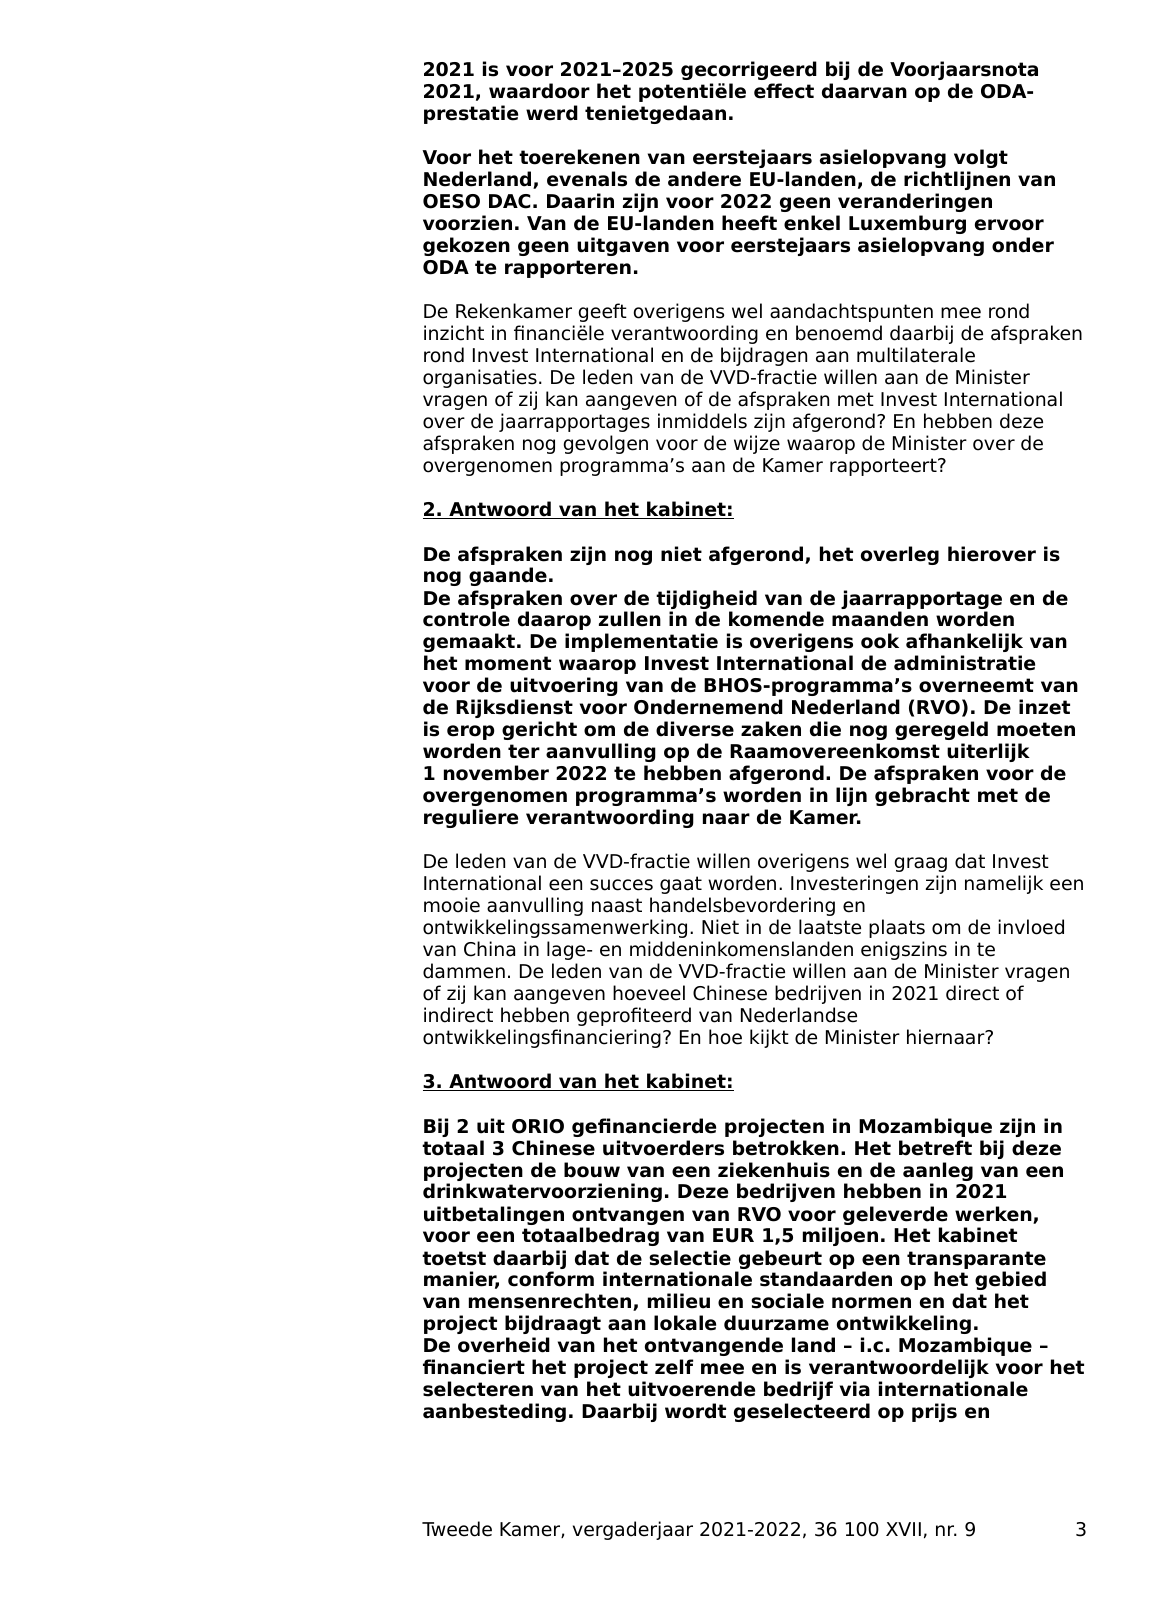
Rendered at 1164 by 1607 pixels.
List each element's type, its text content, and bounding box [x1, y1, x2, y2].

text De afspraken zijn nog niet afgerond, het overleg hierover is nog gaande. [422, 543, 1087, 587]
text De overheid van het ontvangende land – i.c. Mozambique – financiert het project zelf mee en is verantwoordelijk voor het selecteren van het uitvoerende bedrijf via internationale aanbesteding. Daarbij wordt geselecteerd op prijs en [422, 1335, 1087, 1423]
text Voor het toerekenen van eerstejaars asielopvang volgt Nederland, evenals de andere EU-landen, de richtlijnen van OESO DAC. Daarin zijn voor 2022 geen veranderingen voorzien. Van de EU-landen heeft enkel Luxemburg ervoor gekozen geen uitgaven voor eerstejaars asielopvang onder ODA te rapporteren. [422, 147, 1087, 279]
text De Rekenkamer geeft overigens wel aandachtspunten mee rond inzicht in financiële verantwoording en benoemd daarbij de afspraken rond Invest International en de bijdragen aan multilaterale organisaties. De leden van de VVD-fractie willen aan de Minister vragen of zij kan aangeven of de afspraken met Invest International over de jaarrapportages inmiddels zijn afgerond? En hebben deze afspraken nog gevolgen voor de wijze waarop de Minister over de overgenomen programma’s aan de Kamer rapporteert? [422, 301, 1087, 477]
subtitle 2. Antwoord van het kabinet: [422, 499, 1087, 521]
text De leden van de VVD-fractie willen overigens wel graag dat Invest International een succes gaat worden. Investeringen zijn namelijk een mooie aanvulling naast handelsbevordering en ontwikkelingssamenwerking. Niet in de laatste plaats om de invloed van China in lage- en middeninkomenslanden enigszins in te dammen. De leden van de VVD-fractie willen aan de Minister vragen of zij kan aangeven hoeveel Chinese bedrijven in 2021 direct of indirect hebben geprofiteerd van Nederlandse ontwikkelingsfinanciering? En hoe kijkt de Minister hiernaar? [422, 851, 1087, 1049]
text De afspraken over de tijdigheid van de jaarrapportage en de controle daarop zullen in de komende maanden worden gemaakt. De implementatie is overigens ook afhankelijk van het moment waarop Invest International de administratie voor de uitvoering van de BHOS-programma’s overneemt van de Rijksdienst voor Ondernemend Nederland (RVO). De inzet is erop gericht om de diverse zaken die nog geregeld moeten worden ter aanvulling op de Raamovereenkomst uiterlijk 1 november 2022 te hebben afgerond. De afspraken voor de overgenomen programma’s worden in lijn gebracht met de reguliere verantwoording naar de Kamer. [422, 587, 1087, 829]
text Bij 2 uit ORIO gefinancierde projecten in Mozambique zijn in totaal 3 Chinese uitvoerders betrokken. Het betreft bij deze projecten de bouw van een ziekenhuis en de aanleg van een drinkwatervoorziening. Deze bedrijven hebben in 2021 uitbetalingen ontvangen van RVO voor geleverde werken, voor een totaalbedrag van EUR 1,5 miljoen. Het kabinet toetst daarbij dat de selectie gebeurt op een transparante manier, conform internationale standaarden op het gebied van mensenrechten, milieu en sociale normen en dat het project bijdraagt aan lokale duurzame ontwikkeling. [422, 1116, 1087, 1335]
text 2021 is voor 2021–2025 gecorrigeerd bij de Voorjaarsnota 2021, waardoor het potentiële effect daarvan op de ODA-prestatie werd tenietgedaan. [422, 59, 1087, 125]
subtitle 3. Antwoord van het kabinet: [422, 1071, 1087, 1093]
